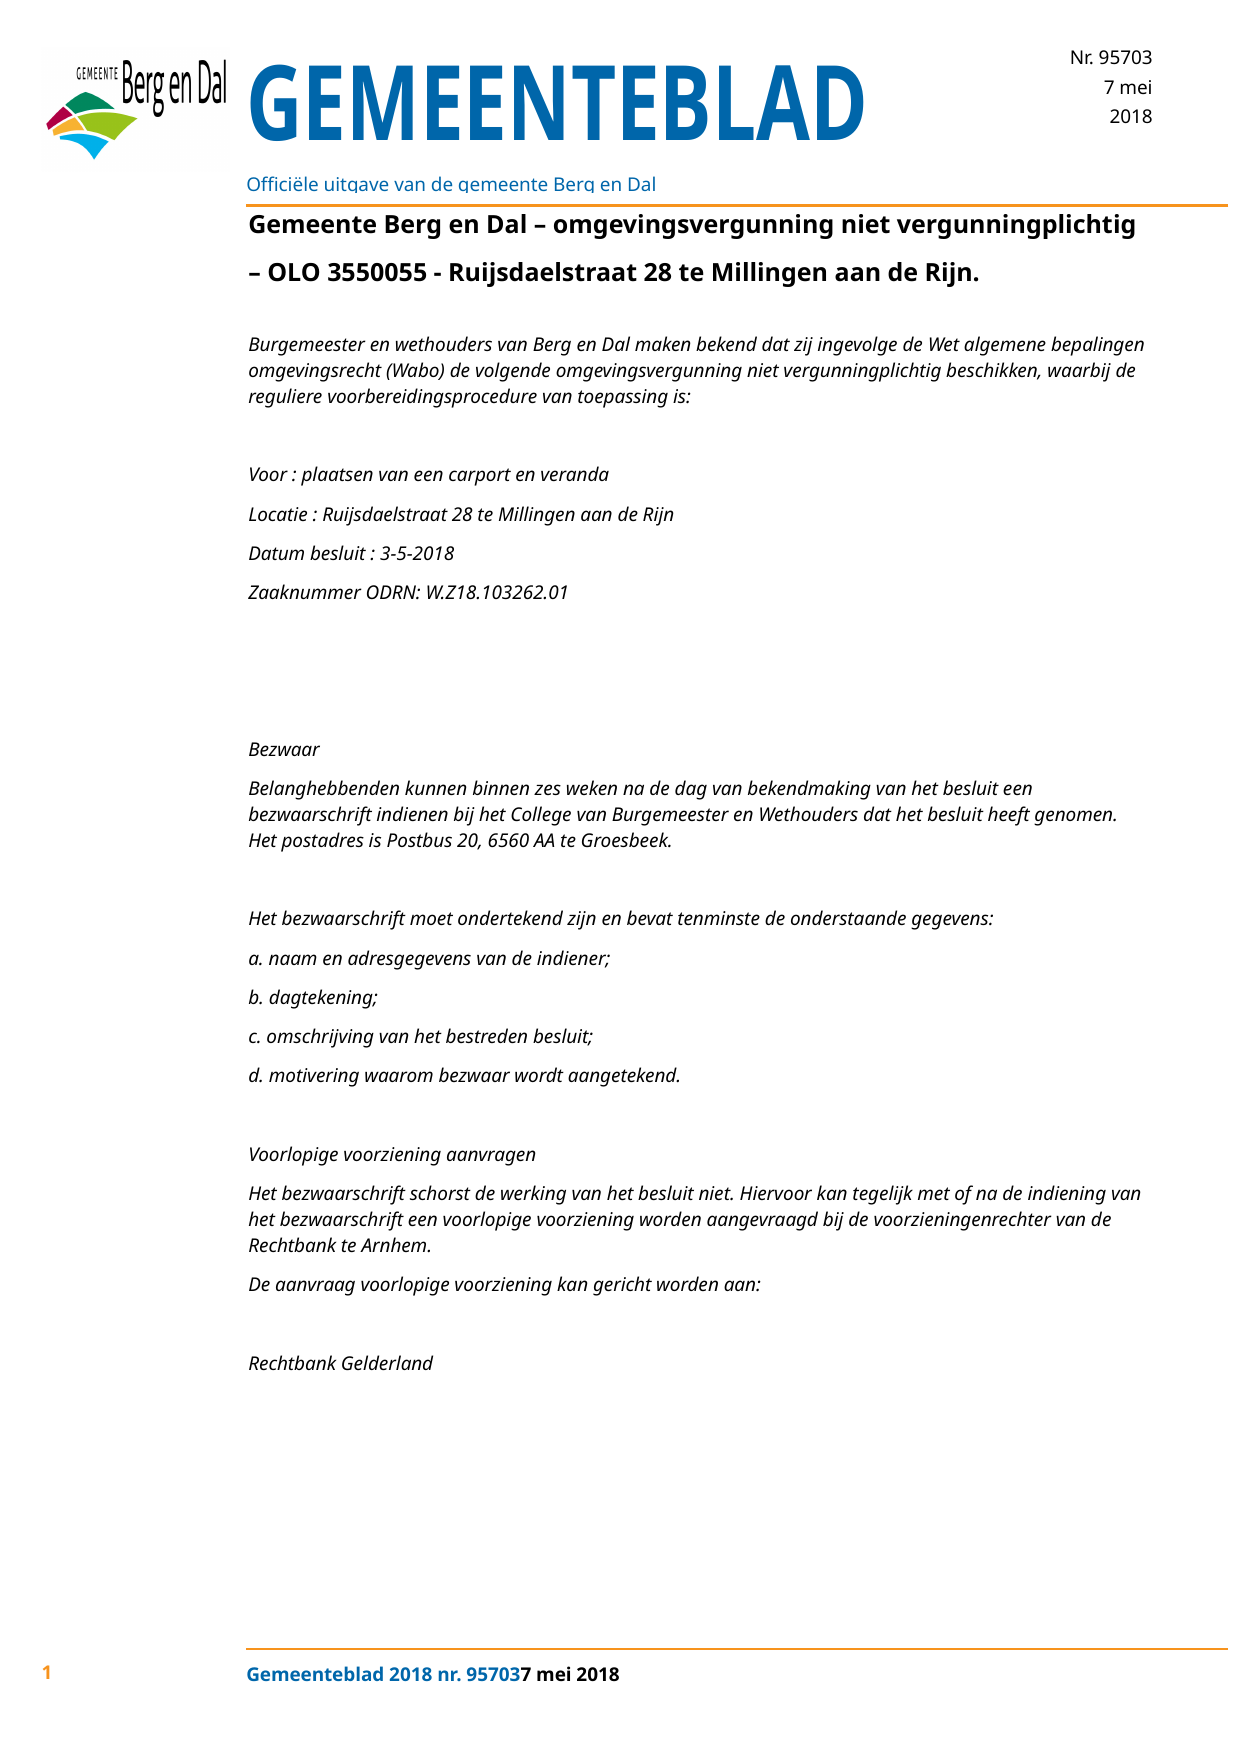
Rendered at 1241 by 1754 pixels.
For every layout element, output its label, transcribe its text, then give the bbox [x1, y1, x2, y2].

text Locatie : Ruijsdaelstraat 28 te Millingen aan de Rijn [248, 501, 1152, 526]
picture [41, 47, 231, 172]
text Belanghebbenden kunnen binnen zes weken na de dag van bekendmaking van het besluit een bezwaarschrift indienen bij het College van Burgemeester en Wethouders dat het besluit heeft genomen. Het postadres is Postbus 20, 6560 AA te Groesbeek. [248, 776, 1152, 853]
text Gemeente Berg en Dal – omgevingsvergunning niet vergunningplichtig – OLO 3550055 - Ruijsdaelstraat 28 te Millingen aan de Rijn. [248, 207, 1152, 288]
text Voor : plaatsen van een carport en veranda [248, 461, 1152, 487]
text Het bezwaarschrift moet ondertekend zijn en bevat tenminste de onderstaande gegevens: [248, 906, 1152, 931]
text De aanvraag voorlopige voorziening kan gericht worden aan: [248, 1271, 1152, 1297]
text b. dagtekening; [248, 984, 1152, 1010]
text Burgemeester en wethouders van Berg en Dal maken bekend dat zij ingevolge de Wet algemene bepalingen omgevingsrecht (Wabo) de volgende omgevingsvergunning niet vergunningplichtig beschikken, waarbij de reguliere voorbereidingsprocedure van toepassing is: [248, 331, 1152, 409]
text c. omschrijving van het bestreden besluit; [248, 1023, 1152, 1049]
text d. motivering waarom bezwaar wordt aangetekend. [248, 1063, 1152, 1088]
text Rechtbank Gelderland [248, 1350, 1152, 1376]
text a. naam en adresgegevens van de indiener; [248, 945, 1152, 971]
text Zaaknummer ODRN: W.Z18.103262.01 [248, 579, 1152, 605]
text Datum besluit : 3-5-2018 [248, 540, 1152, 566]
text Het bezwaarschrift schorst de werking van het besluit niet. Hiervoor kan tegelijk met of na de indiening van het bezwaarschrift een voorlopige voorziening worden aangevraagd bij de voorzieningenrechter van de Rechtbank te Arnhem. [248, 1181, 1152, 1258]
text Voorlopige voorziening aanvragen [248, 1141, 1152, 1167]
text Bezwaar [248, 736, 1152, 762]
